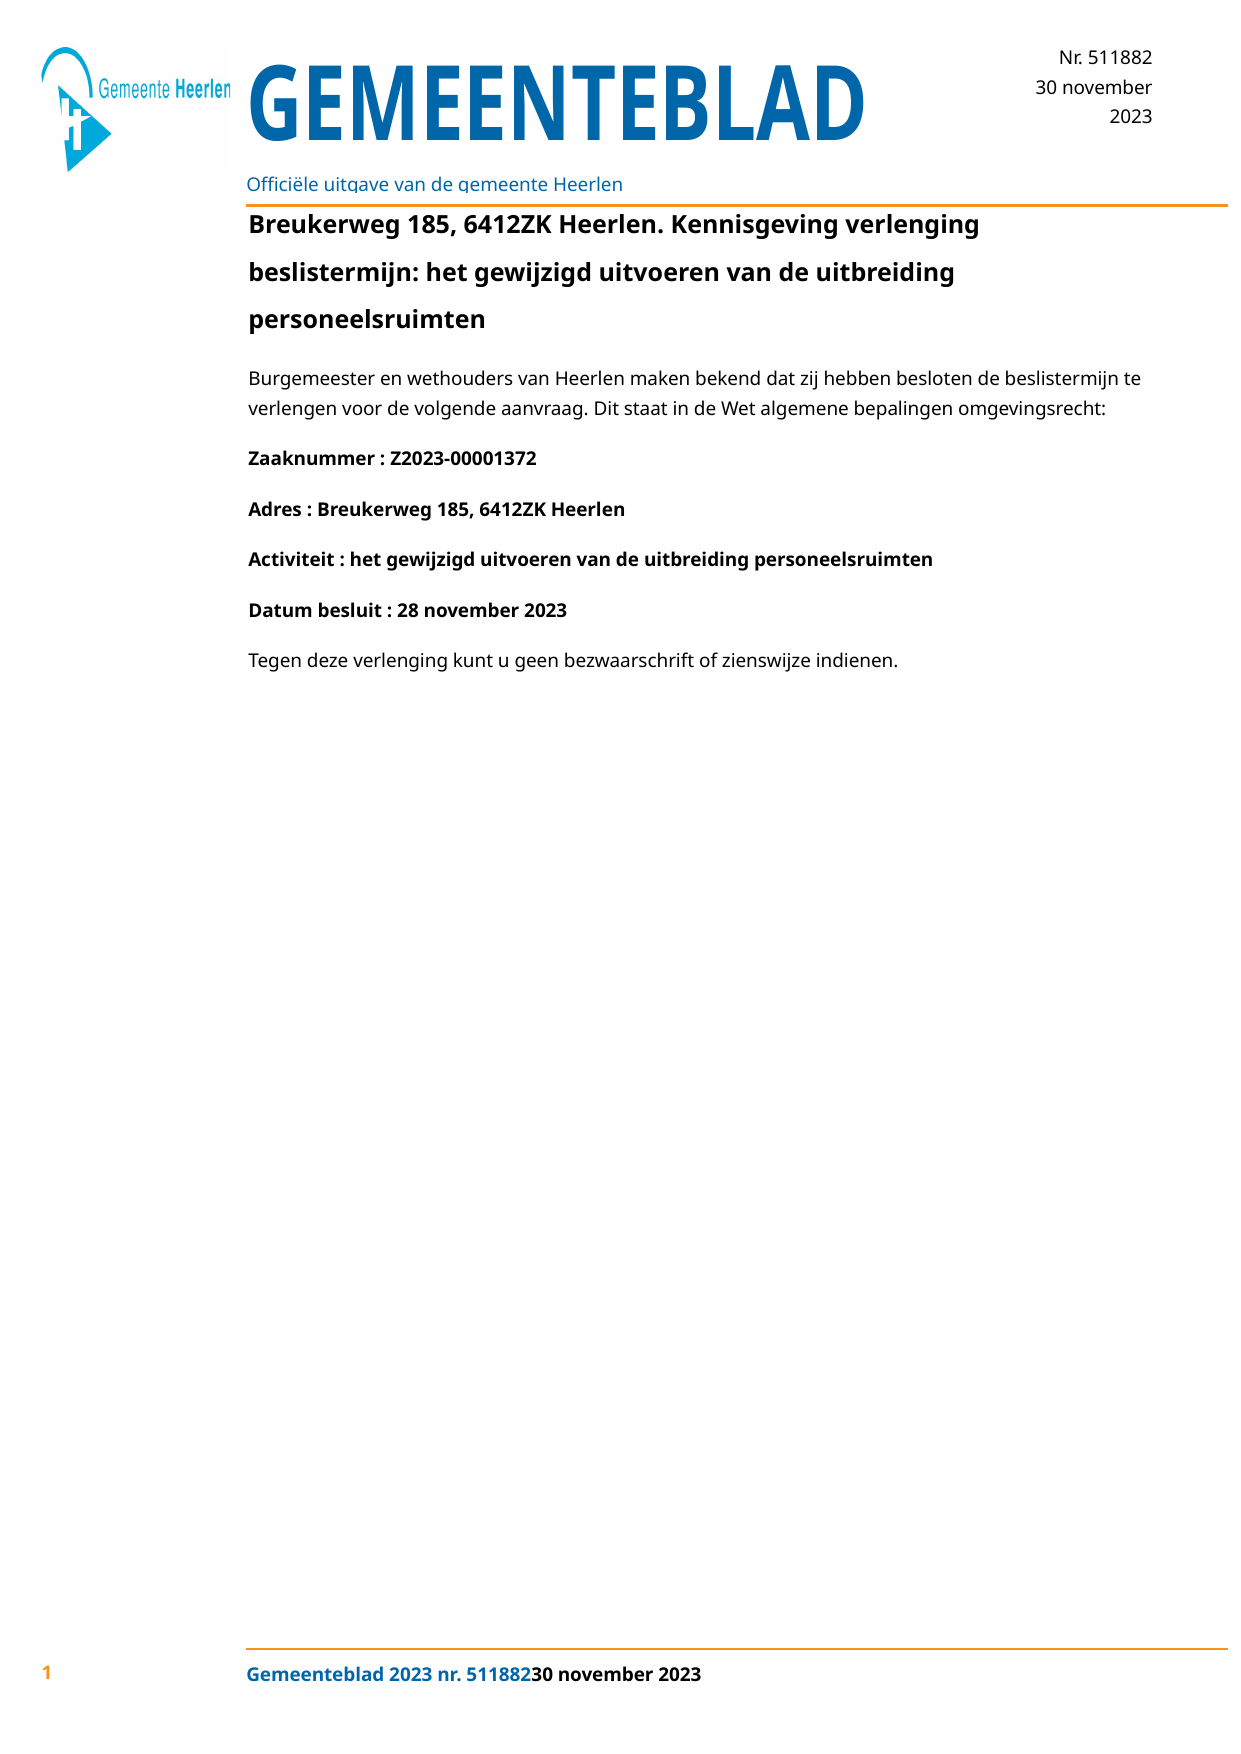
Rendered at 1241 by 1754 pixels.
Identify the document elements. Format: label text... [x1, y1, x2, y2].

text Tegen deze verlenging kunt u geen bezwaarschrift of zienswijze indienen. [248, 647, 1152, 673]
text Burgemeester en wethouders van Heerlen maken bekend dat zij hebben besloten de beslistermijn te verlengen voor de volgende aanvraag. Dit staat in de Wet algemene bepalingen omgevingsrecht: [248, 366, 1152, 421]
text Activiteit : het gewijzigd uitvoeren van de uitbreiding personeelsruimten [248, 546, 1152, 572]
text Breukerweg 185, 6412ZK Heerlen. Kennisgeving verlenging beslistermijn: het gewijzigd uitvoeren van de uitbreiding personeelsruimten [248, 207, 1152, 336]
picture [41, 47, 231, 172]
picture [41, 47, 59, 70]
text Adres : Breukerweg 185, 6412ZK Heerlen [248, 496, 1152, 522]
text Datum besluit : 28 november 2023 [248, 597, 1152, 622]
text Zaaknummer : Z2023-00001372 [248, 446, 1152, 471]
